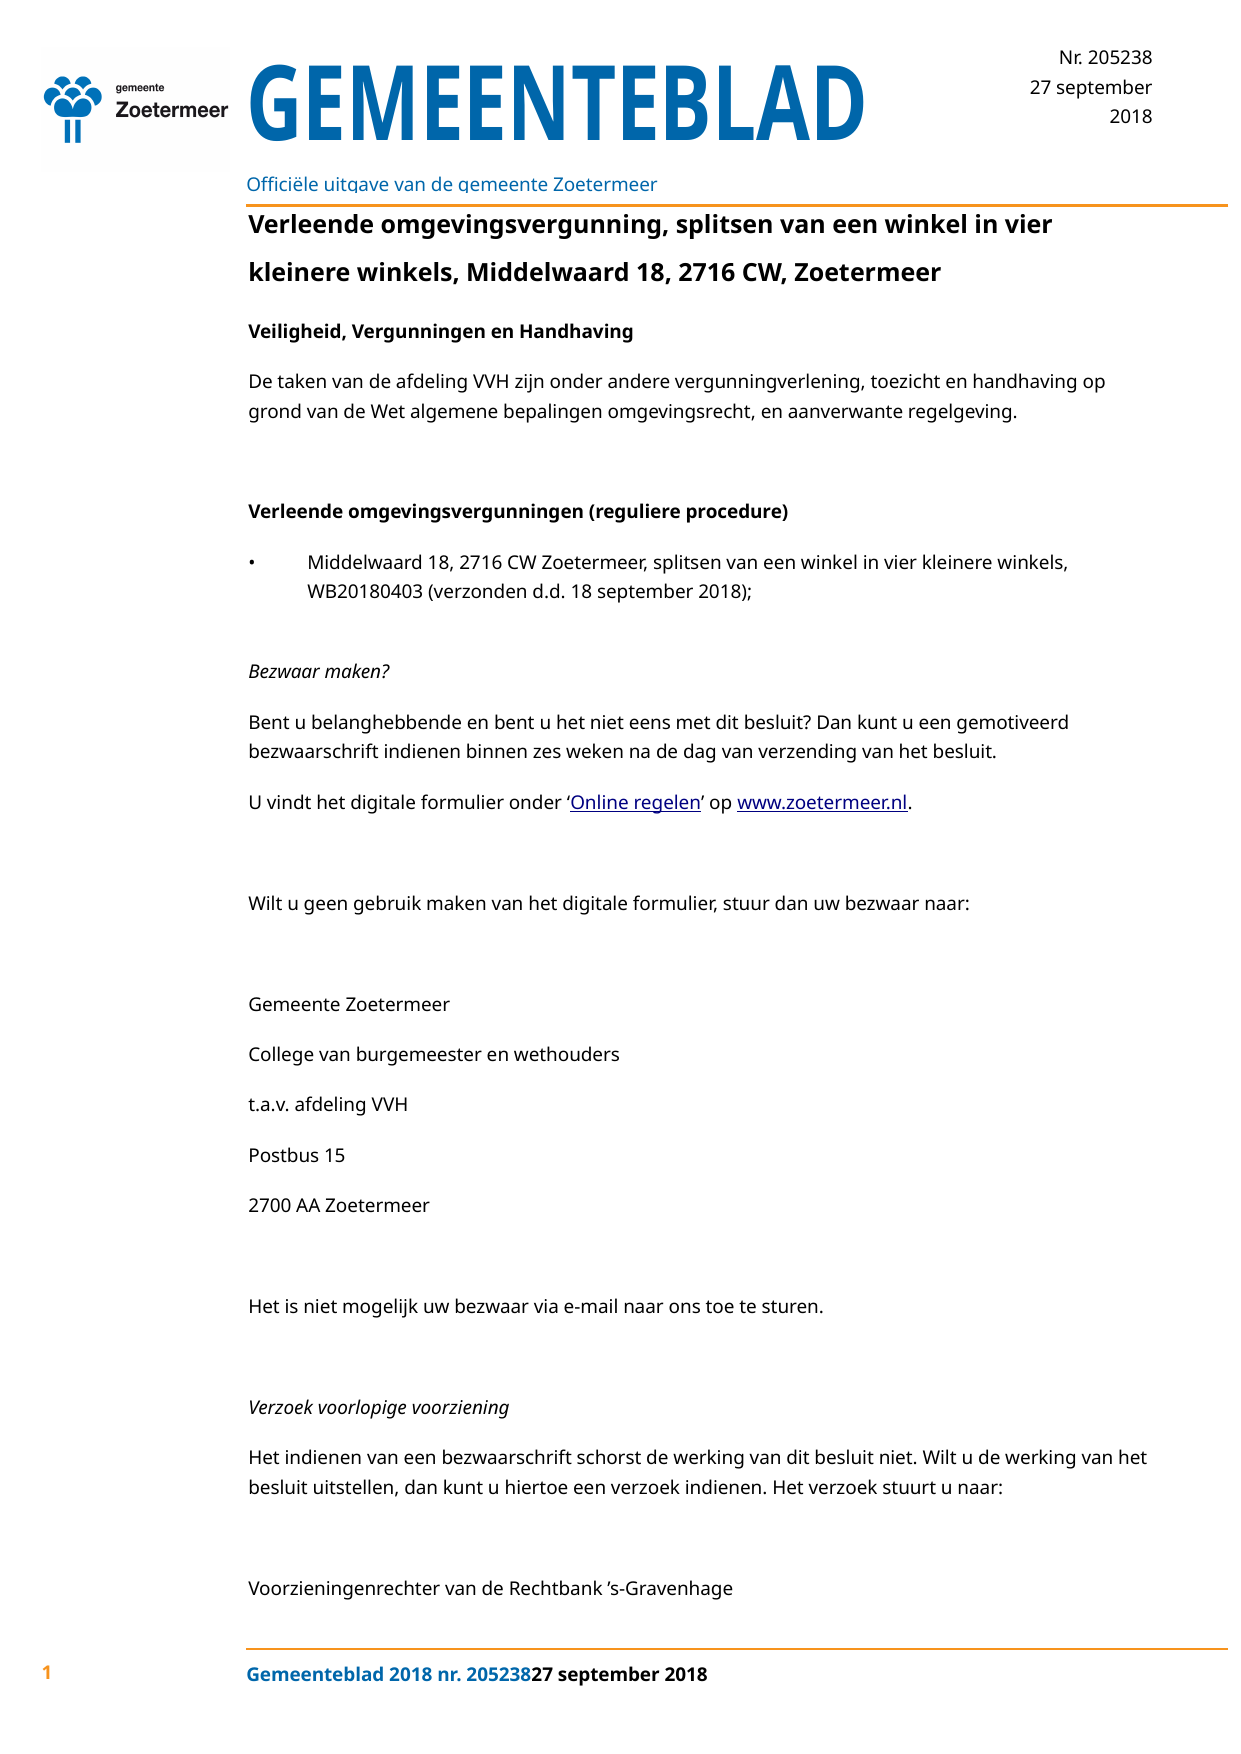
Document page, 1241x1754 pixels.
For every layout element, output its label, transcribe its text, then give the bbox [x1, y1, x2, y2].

picture [41, 47, 231, 172]
text De taken van de afdeling VVH zijn onder andere vergunningverlening, toezicht en handhaving op grond van de Wet algemene bepalingen omgevingsrecht, en aanverwante regelgeving. [248, 368, 1152, 424]
text Verleende omgevingsvergunning, splitsen van een winkel in vier kleinere winkels, Middelwaard 18, 2716 CW, Zoetermeer [248, 207, 1152, 288]
text Gemeente Zoetermeer [248, 991, 1152, 1017]
text College van burgemeester en wethouders [248, 1041, 1152, 1067]
text Wilt u geen gebruik maken van het digitale formulier, stuur dan uw bezwaar naar: [248, 890, 1152, 916]
text Het is niet mogelijk uw bezwaar via e-mail naar ons toe te sturen. [248, 1293, 1152, 1319]
text Postbus 15 [248, 1142, 1152, 1168]
list Middelwaard 18, 2716 CW Zoetermeer, splitsen van een winkel in vier kleinere winkels, WB20180403 (verzonden d.d. 18 september 2018); [248, 549, 1152, 604]
text Het indienen van een bezwaarschrift schorst de werking van dit besluit niet. Wilt u de werking van het besluit uitstellen, dan kunt u hiertoe een verzoek indienen. Het verzoek stuurt u naar: [248, 1444, 1152, 1500]
text Verleende omgevingsvergunningen (reguliere procedure) [248, 499, 1152, 524]
text 2700 AA Zoetermeer [248, 1192, 1152, 1218]
text Voorzieningenrechter van de Rechtbank ’s-Gravenhage [248, 1575, 1152, 1601]
text t.a.v. afdeling VVH [248, 1092, 1152, 1117]
text U vindt het digitale formulier onder ‘Online regelen’ op www.zoetermeer.nl. [248, 789, 1152, 815]
text Verzoek voorlopige voorziening [248, 1394, 1152, 1420]
text Bent u belanghebbende en bent u het niet eens met dit besluit? Dan kunt u een gemotiveerd bezwaarschrift indienen binnen zes weken na de dag van verzending van het besluit. [248, 709, 1152, 764]
text Bezwaar maken? [248, 659, 1152, 684]
text Veiligheid, Vergunningen en Handhaving [248, 318, 1152, 344]
